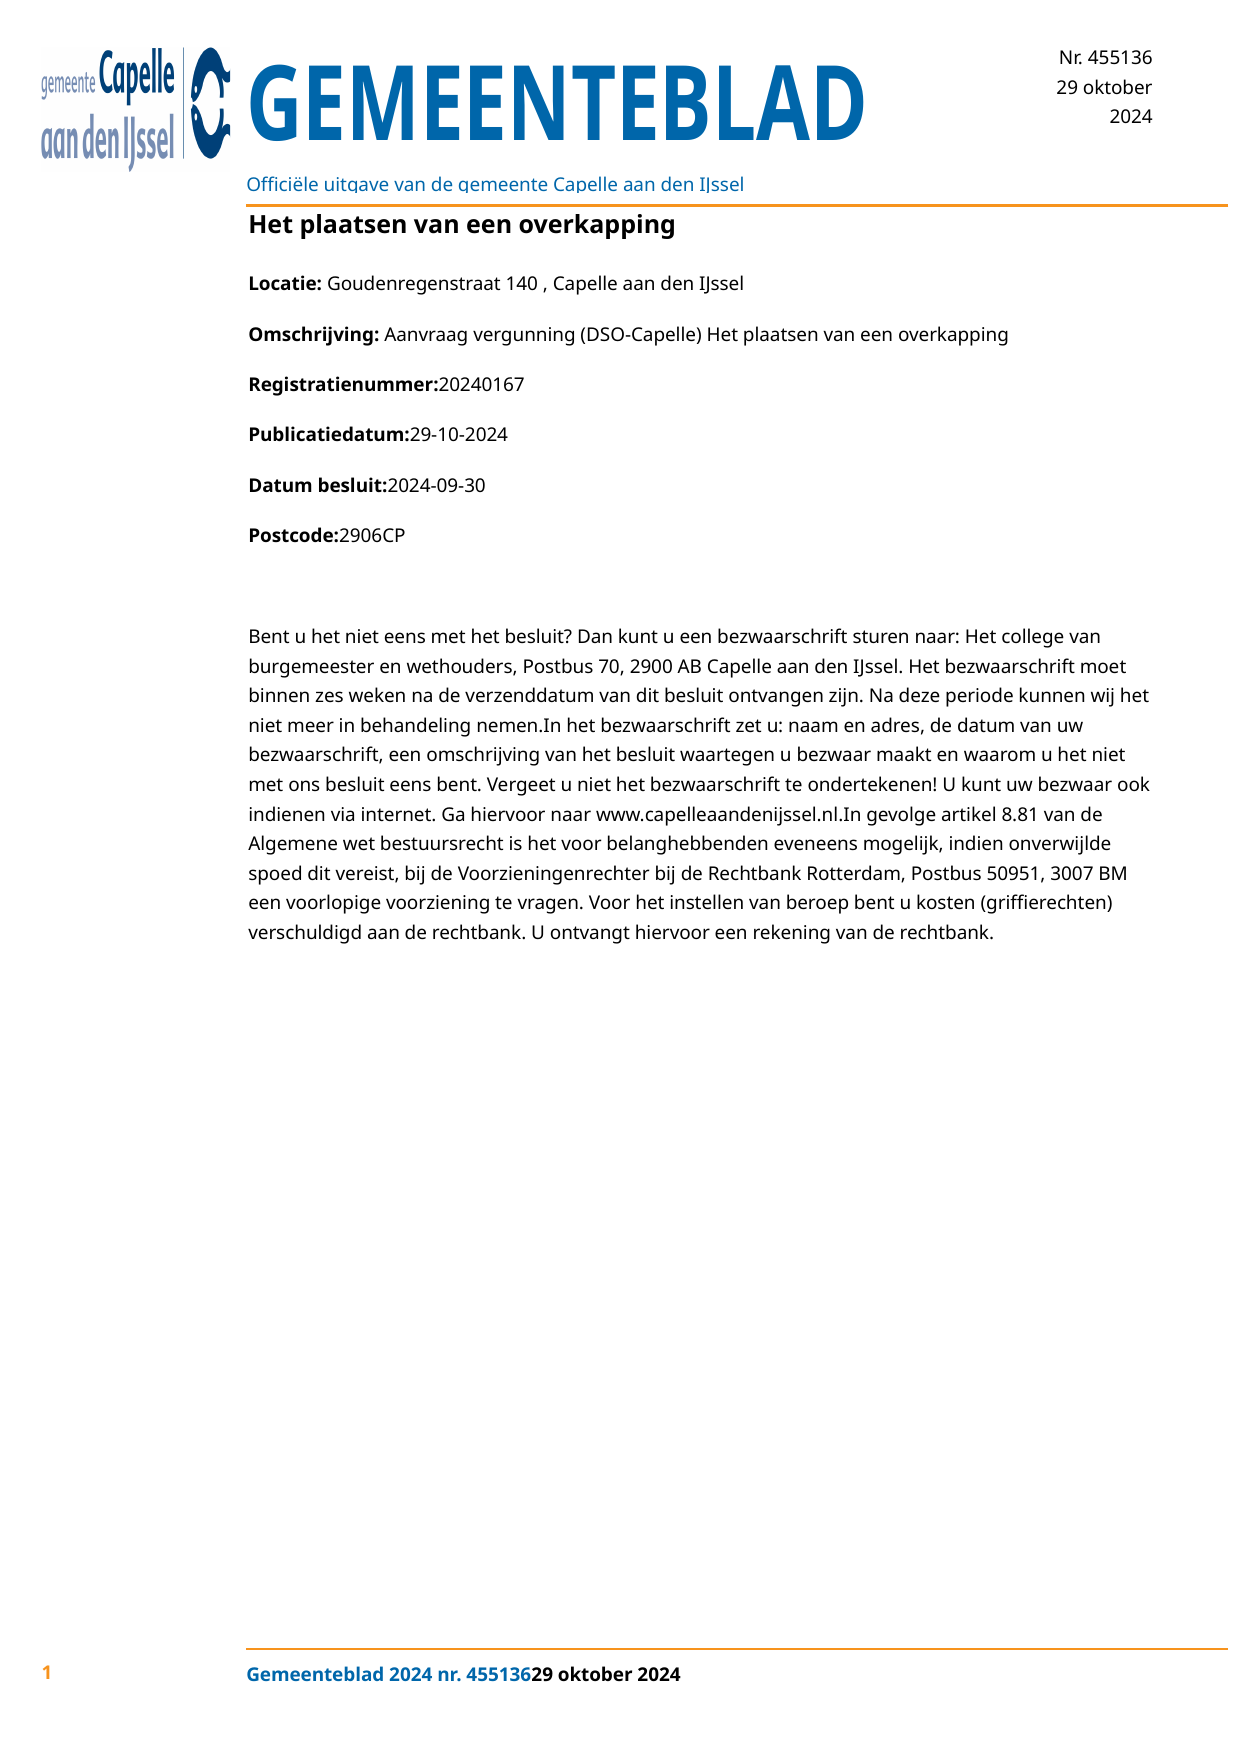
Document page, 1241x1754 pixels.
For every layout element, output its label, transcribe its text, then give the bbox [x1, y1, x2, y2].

text Locatie: Goudenregenstraat 140 , Capelle aan den IJssel [248, 270, 1152, 296]
text Publicatiedatum:29-10-2024 [248, 422, 1152, 447]
text Registratienummer:20240167 [248, 371, 1152, 397]
text Datum besluit:2024-09-30 [248, 472, 1152, 498]
text Postcode:2906CP [248, 522, 1152, 548]
text Het plaatsen van een overkapping [248, 207, 1152, 241]
text Bent u het niet eens met het besluit? Dan kunt u een bezwaarschrift sturen naar: Het college van burgemeester en wethouders, Postbus 70, 2900 AB Capelle aan den IJssel. Het bezwaarschrift moet binnen zes weken na de verzenddatum van dit besluit ontvangen zijn. Na deze periode kunnen wij het niet meer in behandeling nemen.In het bezwaarschrift zet u: naam en adres, de datum van uw bezwaarschrift, een omschrijving van het besluit waartegen u bezwaar maakt en waarom u het niet met ons besluit eens bent. Vergeet u niet het bezwaarschrift te ondertekenen! U kunt uw bezwaar ook indienen via internet. Ga hiervoor naar www.capelleaandenijssel.nl.In gevolge artikel 8.81 van de Algemene wet bestuursrecht is het voor belanghebbenden eveneens mogelijk, indien onverwijlde spoed dit vereist, bij de Voorzieningenrechter bij de Rechtbank Rotterdam, Postbus 50951, 3007 BM een voorlopige voorziening te vragen. Voor het instellen van beroep bent u kosten (griffierechten) verschuldigd aan de rechtbank. U ontvangt hiervoor een rekening van de rechtbank. [248, 623, 1152, 945]
picture [41, 47, 231, 172]
text Omschrijving: Aanvraag vergunning (DSO-Capelle) Het plaatsen van een overkapping [248, 321, 1152, 346]
